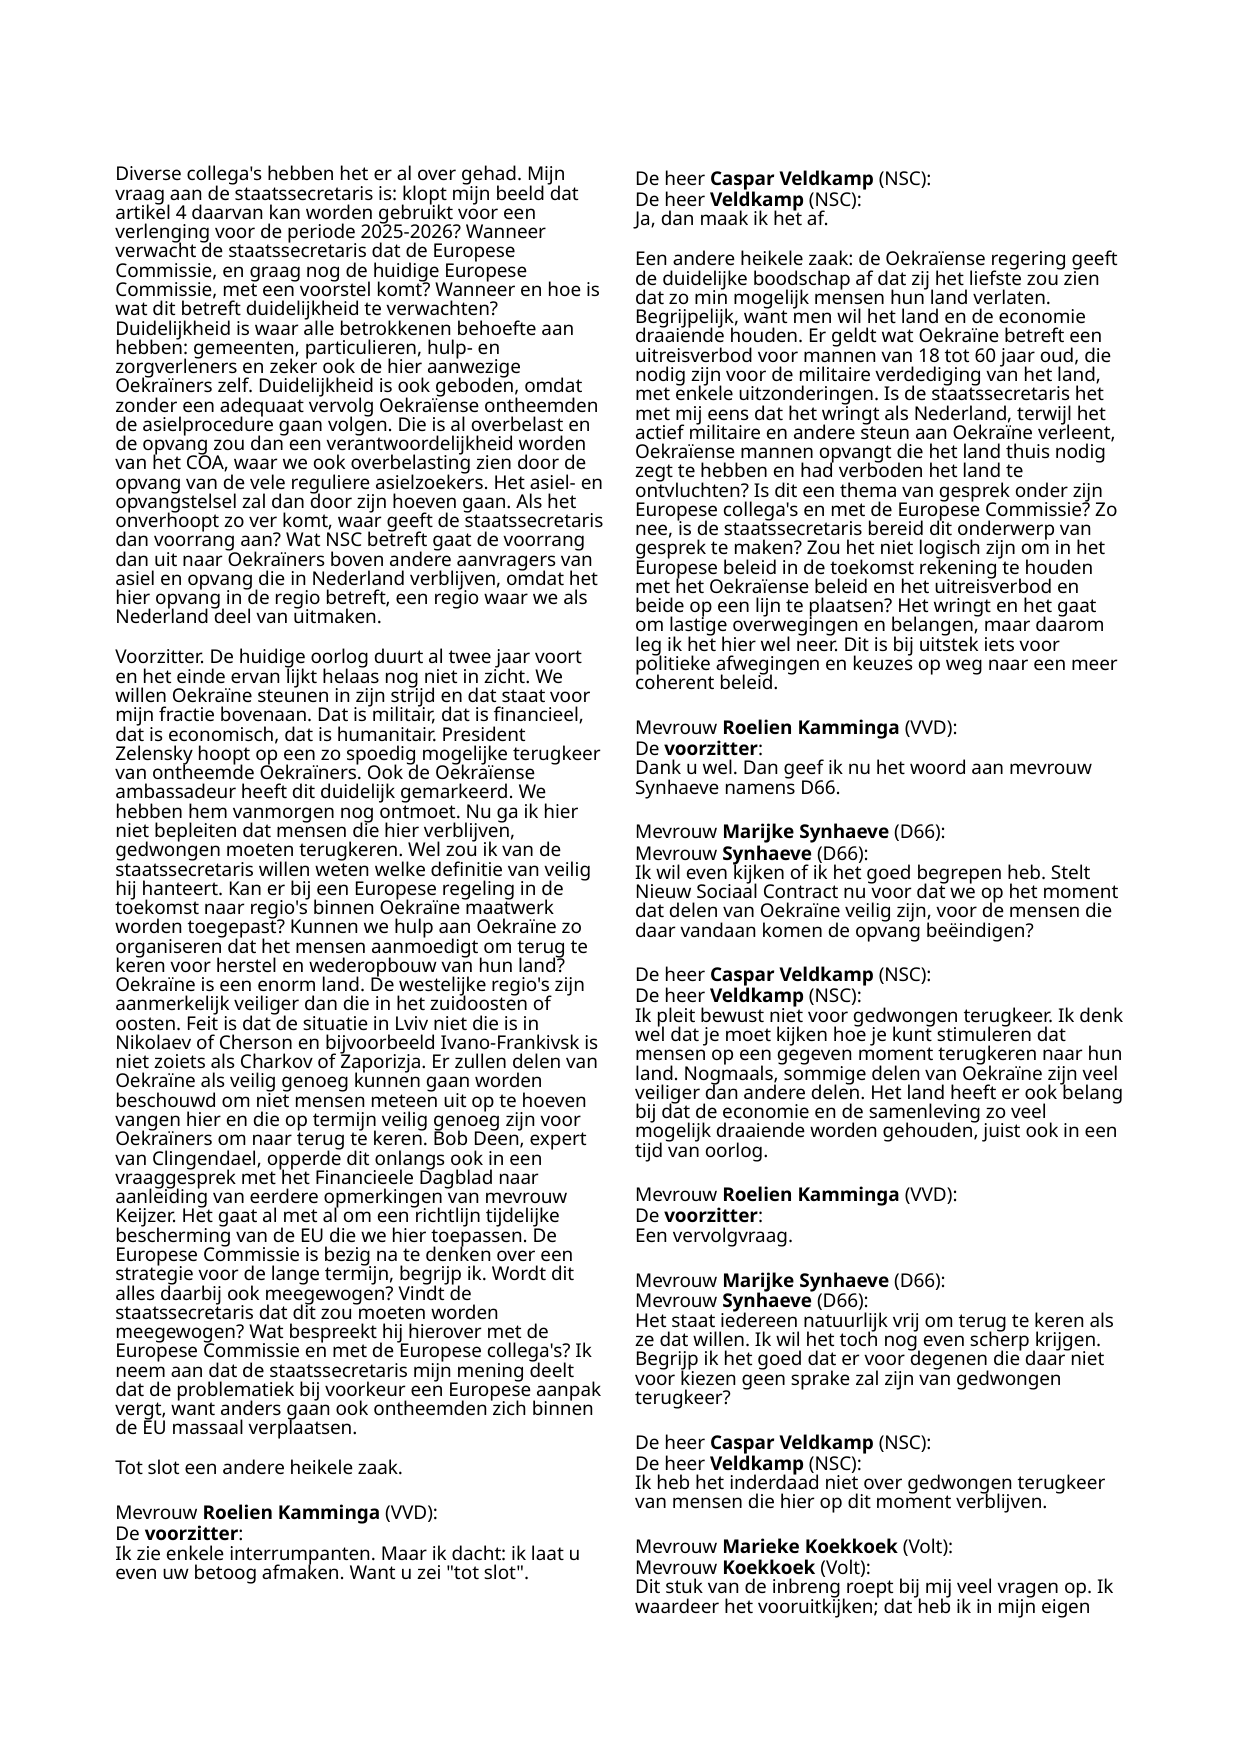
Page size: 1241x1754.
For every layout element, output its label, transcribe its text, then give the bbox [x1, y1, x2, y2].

text De heer Veldkamp (NSC): [635, 987, 1125, 1007]
text Mevrouw Synhaeve (D66): [635, 844, 1125, 864]
text Tot slot een andere heikele zaak. [115, 1459, 605, 1479]
text De heer Caspar Veldkamp (NSC): [635, 962, 1125, 987]
text De heer Caspar Veldkamp (NSC): [635, 165, 1125, 191]
text Diverse collega's hebben het er al over gehad. Mijn vraag aan de staatssecretaris is: klopt mijn beeld dat artikel 4 daarvan kan worden gebruikt voor een verlenging voor de periode 2025-2026? Wanneer verwacht de staatssecretaris dat de Europese Commissie, en graag nog de huidige Europese Commissie, met een voorstel komt? Wanneer en hoe is wat dit betreft duidelijkheid te verwachten? Duidelijkheid is waar alle betrokkenen behoefte aan hebben: gemeenten, particulieren, hulp- en zorgverleners en zeker ook de hier aanwezige Oekraïners zelf. Duidelijkheid is ook geboden, omdat zonder een adequaat vervolg Oekraïense ontheemden de asielprocedure gaan volgen. Die is al overbelast en de opvang zou dan een verantwoordelijkheid worden van het COA, waar we ook overbelasting zien door de opvang van de vele reguliere asielzoekers. Het asiel- en opvangstelsel zal dan door zijn hoeven gaan. Als het onverhoopt zo ver komt, waar geeft de staatssecretaris dan voorrang aan? Wat NSC betreft gaat de voorrang dan uit naar Oekraïners boven andere aanvragers van asiel en opvang die in Nederland verblijven, omdat het hier opvang in de regio betreft, een regio waar we als Nederland deel van uitmaken. [115, 165, 605, 628]
text Mevrouw Koekkoek (Volt): [635, 1559, 1125, 1578]
text Mevrouw Roelien Kamminga (VVD): [115, 1499, 605, 1525]
text De heer Veldkamp (NSC): [635, 191, 1125, 210]
text Mevrouw Synhaeve (D66): [635, 1292, 1125, 1312]
text Een vervolgvraag. [635, 1227, 1125, 1246]
text De heer Veldkamp (NSC): [635, 1455, 1125, 1474]
text Mevrouw Roelien Kamminga (VVD): [635, 714, 1125, 740]
text Mevrouw Roelien Kamminga (VVD): [635, 1182, 1125, 1207]
text Mevrouw Marijke Synhaeve (D66): [635, 1267, 1125, 1292]
text Voorzitter. De huidige oorlog duurt al twee jaar voort en het einde ervan lijkt helaas nog niet in zicht. We willen Oekraïne steunen in zijn strijd en dat staat voor mijn fractie bovenaan. Dat is militair, dat is financieel, dat is economisch, dat is humanitair. President Zelensky hoopt op een zo spoedig mogelijke terugkeer van ontheemde Oekraïners. Ook de Oekraïense ambassadeur heeft dit duidelijk gemarkeerd. We hebben hem vanmorgen nog ontmoet. Nu ga ik hier niet bepleiten dat mensen die hier verblijven, gedwongen moeten terugkeren. Wel zou ik van de staatssecretaris willen weten welke definitie van veilig hij hanteert. Kan er bij een Europese regeling in de toekomst naar regio's binnen Oekraïne maatwerk worden toegepast? Kunnen we hulp aan Oekraïne zo organiseren dat het mensen aanmoedigt om terug te keren voor herstel en wederopbouw van hun land? Oekraïne is een enorm land. De westelijke regio's zijn aanmerkelijk veiliger dan die in het zuidoosten of oosten. Feit is dat de situatie in Lviv niet die is in Nikolaev of Cherson en bijvoorbeeld Ivano-Frankivsk is niet zoiets als Charkov of Zaporizja. Er zullen delen van Oekraïne als veilig genoeg kunnen gaan worden beschouwd om niet mensen meteen uit op te hoeven vangen hier en die op termijn veilig genoeg zijn voor Oekraïners om naar terug te keren. Bob Deen, expert van Clingendael, opperde dit onlangs ook in een vraaggesprek met het Financieele Dagblad naar aanleiding van eerdere opmerkingen van mevrouw Keijzer. Het gaat al met al om een richtlijn tijdelijke bescherming van de EU die we hier toepassen. De Europese Commissie is bezig na te denken over een strategie voor de lange termijn, begrijp ik. Wordt dit alles daarbij ook meegewogen? Vindt de staatssecretaris dat dit zou moeten worden meegewogen? Wat bespreekt hij hierover met de Europese Commissie en met de Europese collega's? Ik neem aan dat de staatssecretaris mijn mening deelt dat de problematiek bij voorkeur een Europese aanpak vergt, want anders gaan ook ontheemden zich binnen de EU massaal verplaatsen. [115, 648, 605, 1439]
text De voorzitter: [115, 1525, 605, 1544]
text De voorzitter: [635, 1207, 1125, 1227]
text De heer Caspar Veldkamp (NSC): [635, 1429, 1125, 1455]
text Dank u wel. Dan geef ik nu het woord aan mevrouw Synhaeve namens D66. [635, 759, 1125, 798]
text Ja, dan maak ik het af. [635, 210, 1125, 229]
text Ik wil even kijken of ik het goed begrepen heb. Stelt Nieuw Sociaal Contract nu voor dat we op het moment dat delen van Oekraïne veilig zijn, voor de mensen die daar vandaan komen de opvang beëindigen? [635, 864, 1125, 941]
text Mevrouw Marijke Synhaeve (D66): [635, 819, 1125, 844]
text De voorzitter: [635, 740, 1125, 759]
text Mevrouw Marieke Koekkoek (Volt): [635, 1533, 1125, 1559]
text Een andere heikele zaak: de Oekraïense regering geeft de duidelijke boodschap af dat zij het liefste zou zien dat zo min mogelijk mensen hun land verlaten. Begrijpelijk, want men wil het land en de economie draaiende houden. Er geldt wat Oekraïne betreft een uitreisverbod voor mannen van 18 tot 60 jaar oud, die nodig zijn voor de militaire verdediging van het land, met enkele uitzonderingen. Is de staatssecretaris het met mij eens dat het wringt als Nederland, terwijl het actief militaire en andere steun aan Oekraïne verleent, Oekraïense mannen opvangt die het land thuis nodig zegt te hebben en had verboden het land te ontvluchten? Is dit een thema van gesprek onder zijn Europese collega's en met de Europese Commissie? Zo nee, is de staatssecretaris bereid dit onderwerp van gesprek te maken? Zou het niet logisch zijn om in het Europese beleid in de toekomst rekening te houden met het Oekraïense beleid en het uitreisverbod en beide op een lijn te plaatsen? Het wringt en het gaat om lastige overwegingen en belangen, maar daarom leg ik het hier wel neer. Dit is bij uitstek iets voor politieke afwegingen en keuzes op weg naar een meer coherent beleid. [635, 250, 1125, 693]
text Ik pleit bewust niet voor gedwongen terugkeer. Ik denk wel dat je moet kijken hoe je kunt stimuleren dat mensen op een gegeven moment terugkeren naar hun land. Nogmaals, sommige delen van Oekraïne zijn veel veiliger dan andere delen. Het land heeft er ook belang bij dat de economie en de samenleving zo veel mogelijk draaiende worden gehouden, juist ook in een tijd van oorlog. [635, 1007, 1125, 1161]
text Ik heb het inderdaad niet over gedwongen terugkeer van mensen die hier op dit moment verblijven. [635, 1474, 1125, 1512]
text Ik zie enkele interrumpanten. Maar ik dacht: ik laat u even uw betoog afmaken. Want u zei "tot slot". [115, 1544, 605, 1583]
text Dit stuk van de inbreng roept bij mij veel vragen op. Ik waardeer het vooruitkijken; dat heb ik in mijn eigen [635, 1578, 1125, 1617]
text Het staat iedereen natuurlijk vrij om terug te keren als ze dat willen. Ik wil het toch nog even scherp krijgen. Begrijp ik het goed dat er voor degenen die daar niet voor kiezen geen sprake zal zijn van gedwongen terugkeer? [635, 1312, 1125, 1408]
